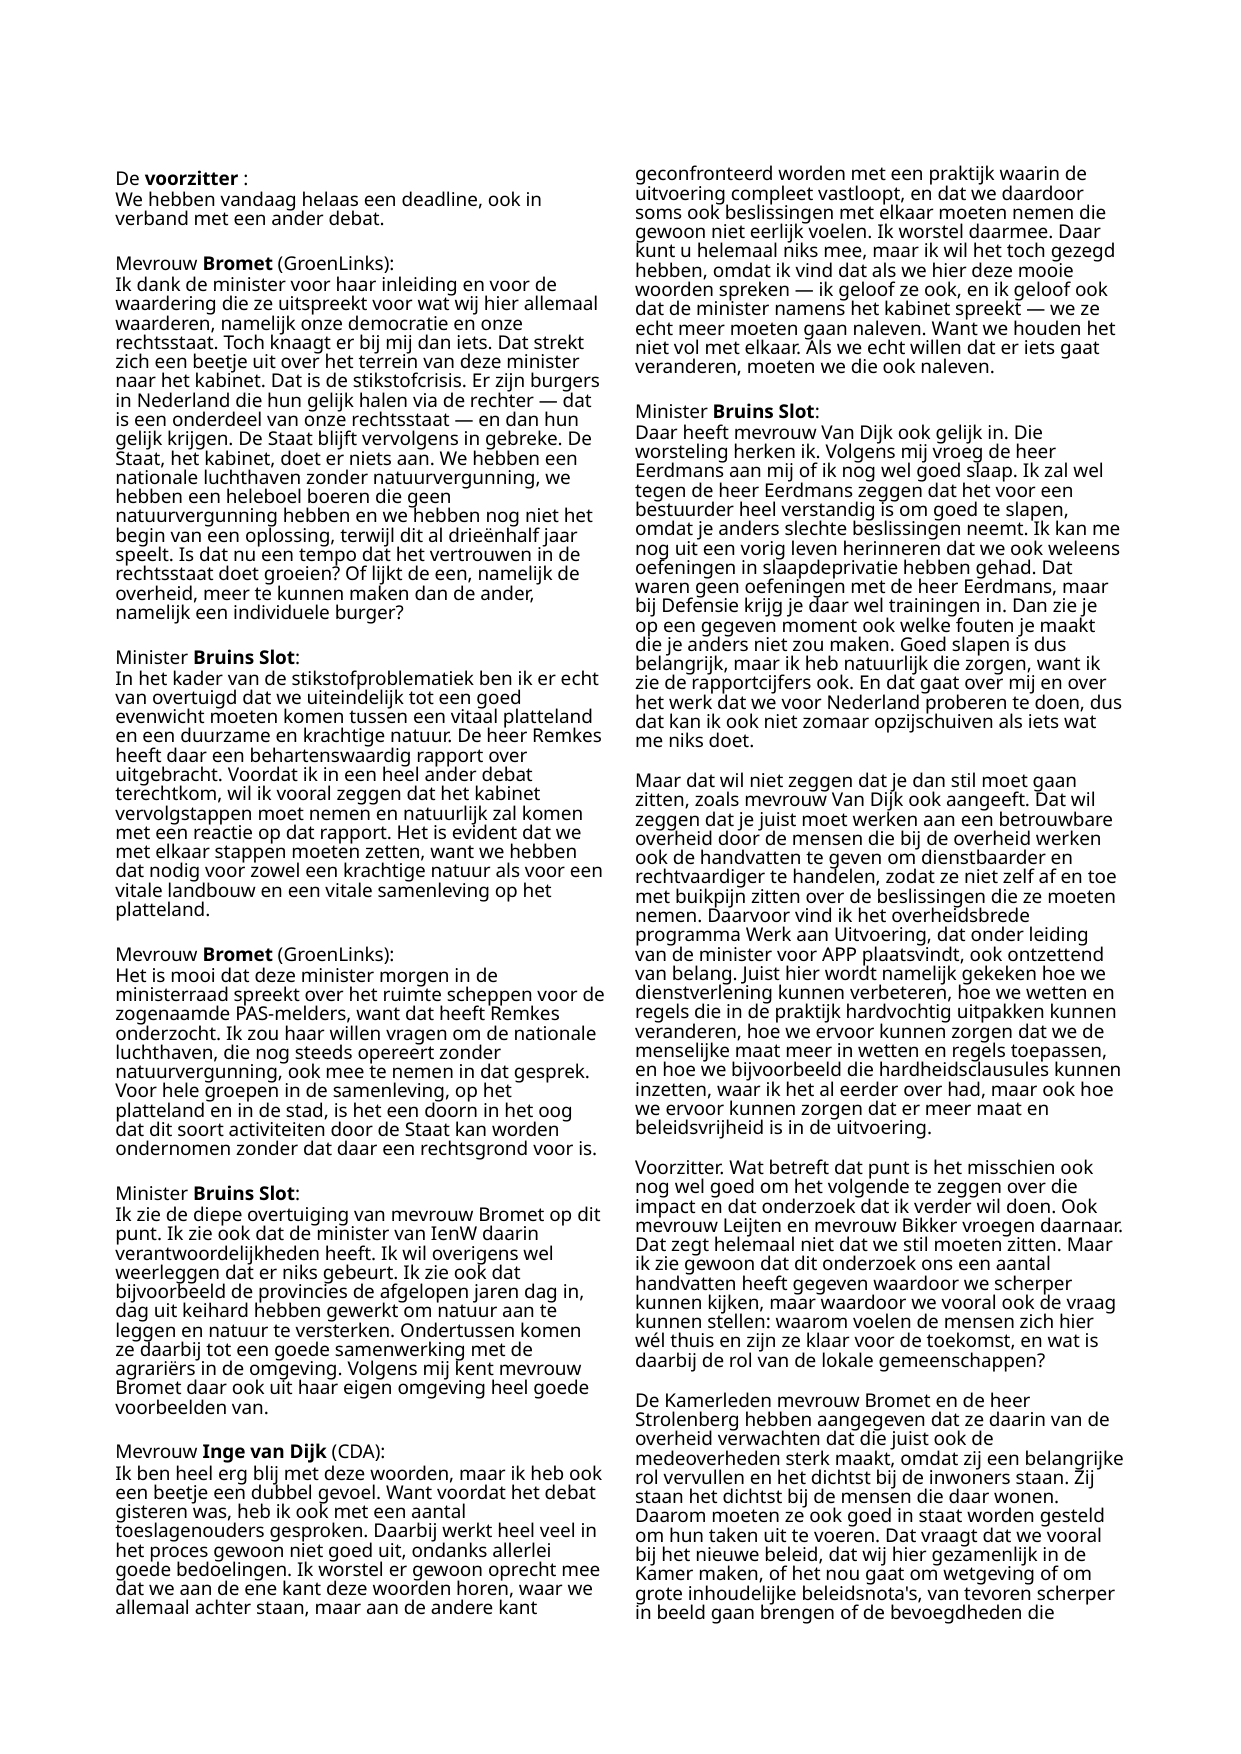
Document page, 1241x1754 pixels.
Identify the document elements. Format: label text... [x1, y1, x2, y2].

text Minister Bruins Slot: [115, 1180, 605, 1206]
text Het is mooi dat deze minister morgen in de ministerraad spreekt over het ruimte scheppen voor de zogenaamde PAS-melders, want dat heeft Remkes onderzocht. Ik zou haar willen vragen om de nationale luchthaven, die nog steeds opereert zonder natuurvergunning, ook mee te nemen in dat gesprek. Voor hele groepen in de samenleving, op het platteland en in de stad, is het een doorn in het oog dat dit soort activiteiten door de Staat kan worden ondernomen zonder dat daar een rechtsgrond voor is. [115, 967, 605, 1159]
text Mevrouw Bromet (GroenLinks): [115, 250, 605, 276]
text We hebben vandaag helaas een deadline, ook in verband met een ander debat. [115, 191, 605, 229]
text Minister Bruins Slot: [115, 644, 605, 669]
text De Kamerleden mevrouw Bromet en de heer Strolenberg hebben aangegeven dat ze daarin van de overheid verwachten dat die juist ook de medeoverheden sterk maakt, omdat zij een belangrijke rol vervullen en het dichtst bij de inwoners staan. Zij staan het dichtst bij de mensen die daar wonen. Daarom moeten ze ook goed in staat worden gesteld om hun taken uit te voeren. Dat vraagt dat we vooral bij het nieuwe beleid, dat wij hier gezamenlijk in de Kamer maken, of het nou gaat om wetgeving of om grote inhoudelijke beleidsnota's, van tevoren scherper in beeld gaan brengen of de bevoegdheden die [635, 1392, 1125, 1623]
text Daar heeft mevrouw Van Dijk ook gelijk in. Die worsteling herken ik. Volgens mij vroeg de heer Eerdmans aan mij of ik nog wel goed slaap. Ik zal wel tegen de heer Eerdmans zeggen dat het voor een bestuurder heel verstandig is om goed te slapen, omdat je anders slechte beslissingen neemt. Ik kan me nog uit een vorig leven herinneren dat we ook weleens oefeningen in slaapdeprivatie hebben gehad. Dat waren geen oefeningen met de heer Eerdmans, maar bij Defensie krijg je daar wel trainingen in. Dan zie je op een gegeven moment ook welke fouten je maakt die je anders niet zou maken. Goed slapen is dus belangrijk, maar ik heb natuurlijk die zorgen, want ik zie de rapportcijfers ook. En dat gaat over mij en over het werk dat we voor Nederland proberen te doen, dus dat kan ik ook niet zomaar opzijschuiven als iets wat me niks doet. [635, 424, 1125, 751]
text In het kader van de stikstofproblematiek ben ik er echt van overtuigd dat we uiteindelijk tot een goed evenwicht moeten komen tussen een vitaal platteland en een duurzame en krachtige natuur. De heer Remkes heeft daar een behartenswaardig rapport over uitgebracht. Voordat ik in een heel ander debat terechtkom, wil ik vooral zeggen dat het kabinet vervolgstappen moet nemen en natuurlijk zal komen met een reactie op dat rapport. Het is evident dat we met elkaar stappen moeten zetten, want we hebben dat nodig voor zowel een krachtige natuur als voor een vitale landbouw en een vitale samenleving op het platteland. [115, 669, 605, 920]
text De voorzitter : [115, 165, 605, 191]
text geconfronteerd worden met een praktijk waarin de uitvoering compleet vastloopt, en dat we daardoor soms ook beslissingen met elkaar moeten nemen die gewoon niet eerlijk voelen. Ik worstel daarmee. Daar kunt u helemaal niks mee, maar ik wil het toch gezegd hebben, omdat ik vind dat als we hier deze mooie woorden spreken — ik geloof ze ook, en ik geloof ook dat de minister namens het kabinet spreekt — we ze echt meer moeten gaan naleven. Want we houden het niet vol met elkaar. Als we echt willen dat er iets gaat veranderen, moeten we die ook naleven. [635, 165, 1125, 377]
text Ik ben heel erg blij met deze woorden, maar ik heb ook een beetje een dubbel gevoel. Want voordat het debat gisteren was, heb ik ook met een aantal toeslagenouders gesproken. Daarbij werkt heel veel in het proces gewoon niet goed uit, ondanks allerlei goede bedoelingen. Ik worstel er gewoon oprecht mee dat we aan de ene kant deze woorden horen, waar we allemaal achter staan, maar aan de andere kant [115, 1464, 605, 1619]
text Maar dat wil niet zeggen dat je dan stil moet gaan zitten, zoals mevrouw Van Dijk ook aangeeft. Dat wil zeggen dat je juist moet werken aan een betrouwbare overheid door de mensen die bij de overheid werken ook de handvatten te geven om dienstbaarder en rechtvaardiger te handelen, zodat ze niet zelf af en toe met buikpijn zitten over de beslissingen die ze moeten nemen. Daarvoor vind ik het overheidsbrede programma Werk aan Uitvoering, dat onder leiding van de minister voor APP plaatsvindt, ook ontzettend van belang. Juist hier wordt namelijk gekeken hoe we dienstverlening kunnen verbeteren, hoe we wetten en regels die in de praktijk hardvochtig uitpakken kunnen veranderen, hoe we ervoor kunnen zorgen dat we de menselijke maat meer in wetten en regels toepassen, en hoe we bijvoorbeeld die hardheidsclausules kunnen inzetten, waar ik het al eerder over had, maar ook hoe we ervoor kunnen zorgen dat er meer maat en beleidsvrijheid is in de uitvoering. [635, 772, 1125, 1138]
text Mevrouw Bromet (GroenLinks): [115, 941, 605, 967]
text Mevrouw Inge van Dijk (CDA): [115, 1439, 605, 1464]
text Ik zie de diepe overtuiging van mevrouw Bromet op dit punt. Ik zie ook dat de minister van IenW daarin verantwoordelijkheden heeft. Ik wil overigens wel weerleggen dat er niks gebeurt. Ik zie ook dat bijvoorbeeld de provincies de afgelopen jaren dag in, dag uit keihard hebben gewerkt om natuur aan te leggen en natuur te versterken. Ondertussen komen ze daarbij tot een goede samenwerking met de agrariërs in de omgeving. Volgens mij kent mevrouw Bromet daar ook uit haar eigen omgeving heel goede voorbeelden van. [115, 1206, 605, 1418]
text Ik dank de minister voor haar inleiding en voor de waardering die ze uitspreekt voor wat wij hier allemaal waarderen, namelijk onze democratie en onze rechtsstaat. Toch knaagt er bij mij dan iets. Dat strekt zich een beetje uit over het terrein van deze minister naar het kabinet. Dat is de stikstofcrisis. Er zijn burgers in Nederland die hun gelijk halen via de rechter — dat is een onderdeel van onze rechtsstaat — en dan hun gelijk krijgen. De Staat blijft vervolgens in gebreke. De Staat, het kabinet, doet er niets aan. We hebben een nationale luchthaven zonder natuurvergunning, we hebben een heleboel boeren die geen natuurvergunning hebben en we hebben nog niet het begin van een oplossing, terwijl dit al drieënhalf jaar speelt. Is dat nu een tempo dat het vertrouwen in de rechtsstaat doet groeien? Of lijkt de een, namelijk de overheid, meer te kunnen maken dan de ander, namelijk een individuele burger? [115, 276, 605, 623]
text Minister Bruins Slot: [635, 398, 1125, 424]
text Voorzitter. Wat betreft dat punt is het misschien ook nog wel goed om het volgende te zeggen over die impact en dat onderzoek dat ik verder wil doen. Ook mevrouw Leijten en mevrouw Bikker vroegen daarnaar. Dat zegt helemaal niet dat we stil moeten zitten. Maar ik zie gewoon dat dit onderzoek ons een aantal handvatten heeft gegeven waardoor we scherper kunnen kijken, maar waardoor we vooral ook de vraag kunnen stellen: waarom voelen de mensen zich hier wél thuis en zijn ze klaar voor de toekomst, en wat is daarbij de rol van de lokale gemeenschappen? [635, 1159, 1125, 1371]
